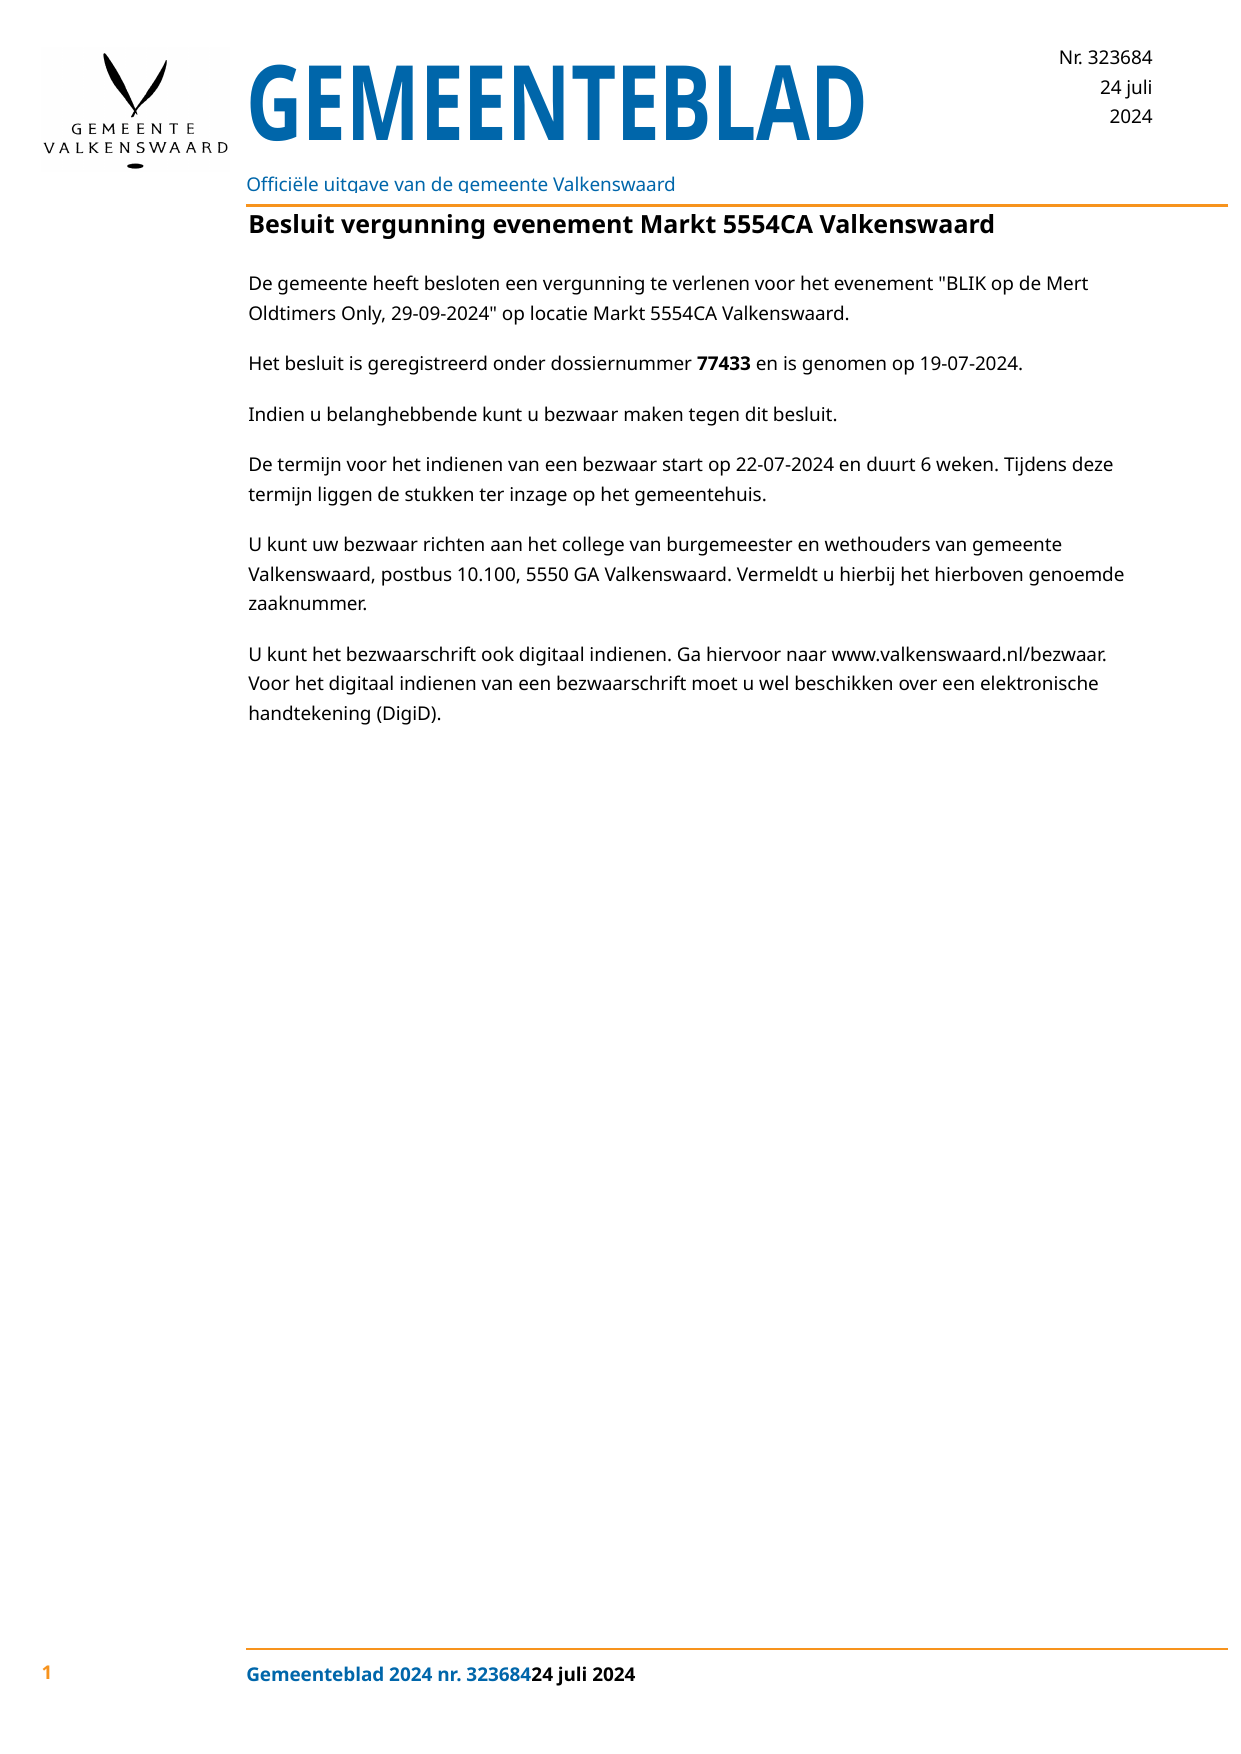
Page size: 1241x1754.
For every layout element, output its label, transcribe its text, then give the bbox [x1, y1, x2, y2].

text U kunt uw bezwaar richten aan het college van burgemeester en wethouders van gemeente Valkenswaard, postbus 10.100, 5550 GA Valkenswaard. Vermeldt u hierbij het hierboven genoemde zaaknummer. [248, 531, 1152, 616]
picture [41, 47, 231, 172]
text Het besluit is geregistreerd onder dossiernummer 77433 en is genomen op 19-07-2024. [248, 350, 1152, 376]
text De gemeente heeft besloten een vergunning te verlenen voor het evenement "BLIK op de Mert Oldtimers Only, 29-09-2024" op locatie Markt 5554CA Valkenswaard. [248, 270, 1152, 326]
text Indien u belanghebbende kunt u bezwaar maken tegen dit besluit. [248, 401, 1152, 426]
text U kunt het bezwaarschrift ook digitaal indienen. Ga hiervoor naar www.valkenswaard.nl/bezwaar. Voor het digitaal indienen van een bezwaarschrift moet u wel beschikken over een elektronische handtekening (DigiD). [248, 641, 1152, 726]
text Besluit vergunning evenement Markt 5554CA Valkenswaard [248, 207, 1152, 241]
text De termijn voor het indienen van een bezwaar start op 22-07-2024 en duurt 6 weken. Tijdens deze termijn liggen de stukken ter inzage op het gemeentehuis. [248, 451, 1152, 506]
